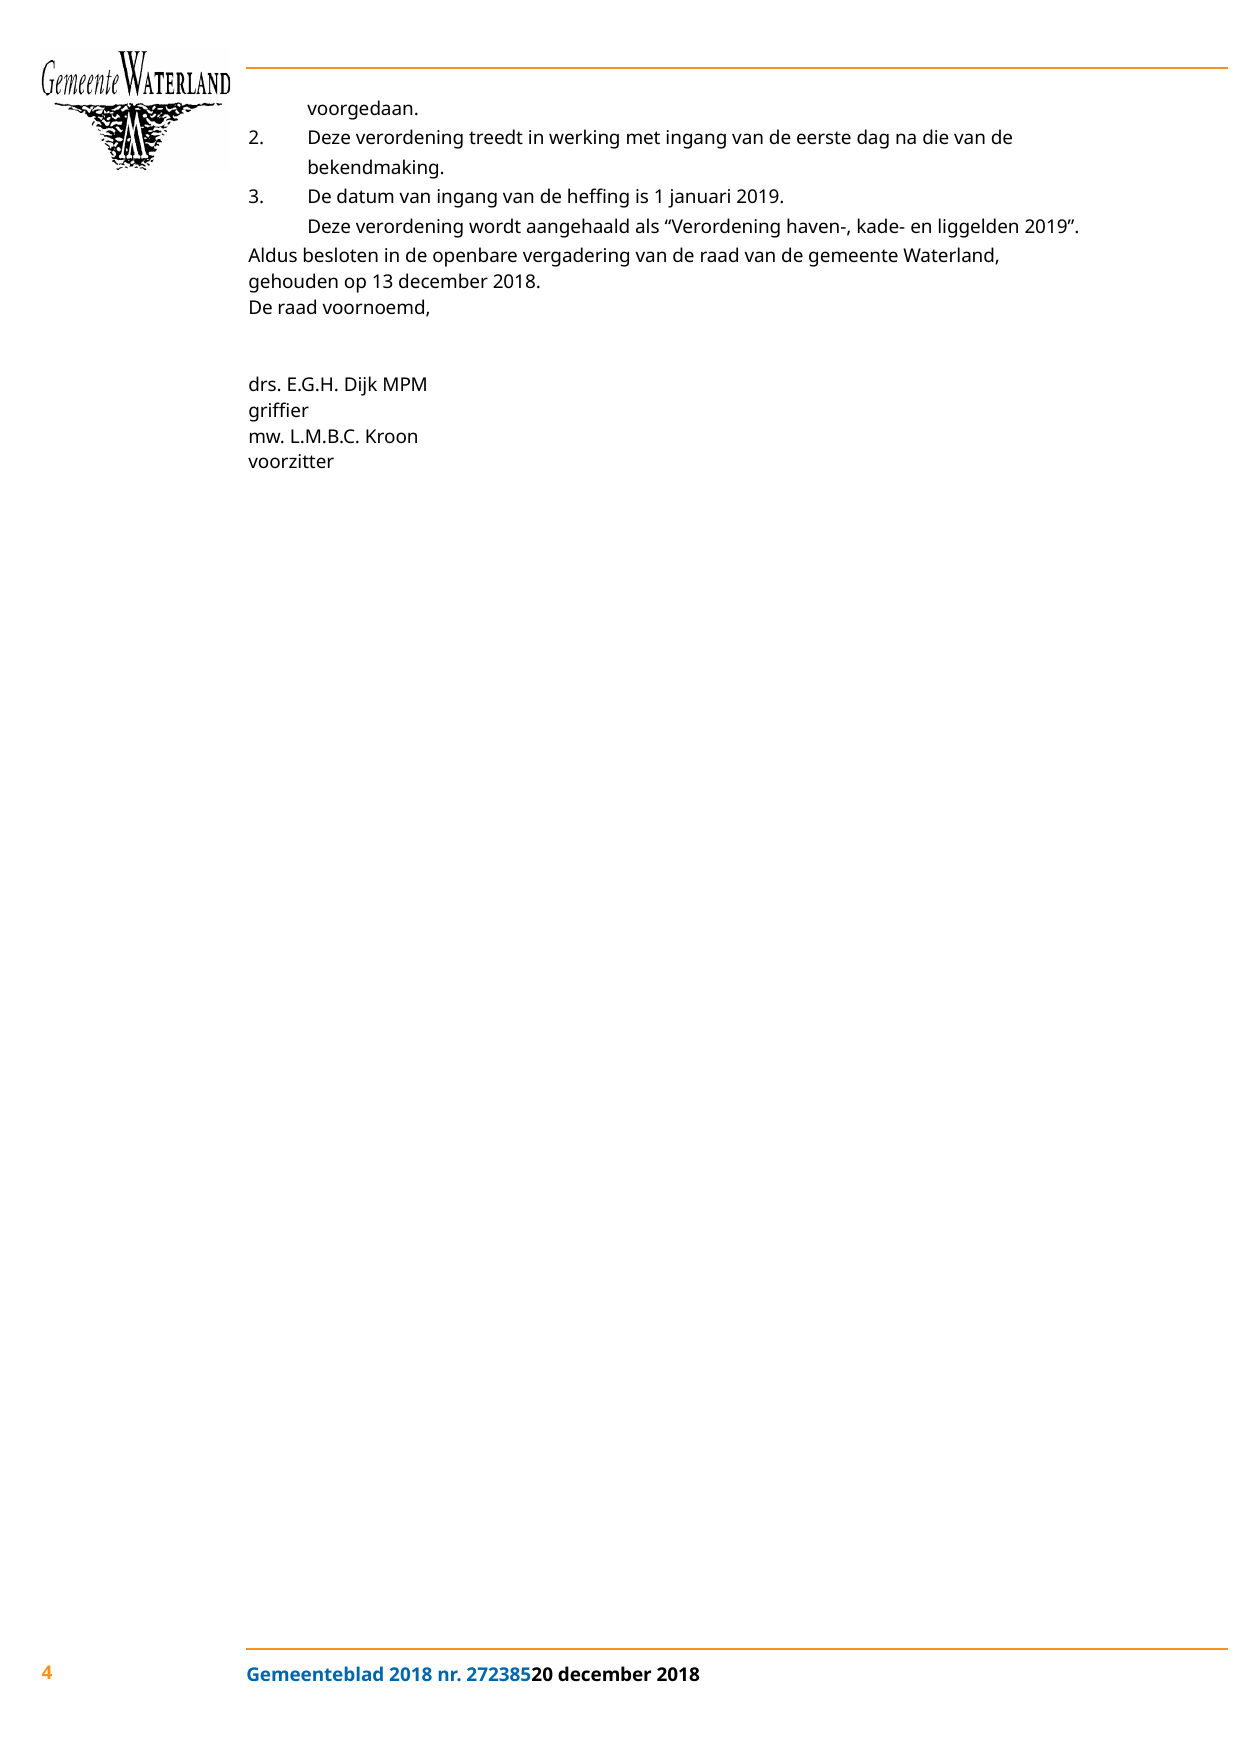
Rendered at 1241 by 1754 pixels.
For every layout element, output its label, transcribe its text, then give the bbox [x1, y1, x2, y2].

text drs. E.G.H. Dijk MPM [248, 371, 1152, 397]
text De raad voornoemd, [248, 294, 1152, 320]
list Deze verordening treedt in werking met ingang van de eerste dag na die van de bekendmaking. [248, 124, 1152, 180]
text voorzitter [248, 448, 1152, 474]
text Aldus besloten in de openbare vergadering van de raad van de gemeente Waterland, [248, 243, 1152, 268]
text gehouden op 13 december 2018. [248, 268, 1152, 294]
list Deze verordening wordt aangehaald als “Verordening haven-, kade- en liggelden 2019”. [248, 213, 1152, 239]
picture [41, 47, 231, 172]
text griffier [248, 397, 1152, 423]
text mw. L.M.B.C. Kroon [248, 423, 1152, 448]
list De datum van ingang van de heffing is 1 januari 2019. [248, 183, 1152, 209]
list voorgedaan. [248, 95, 1152, 121]
